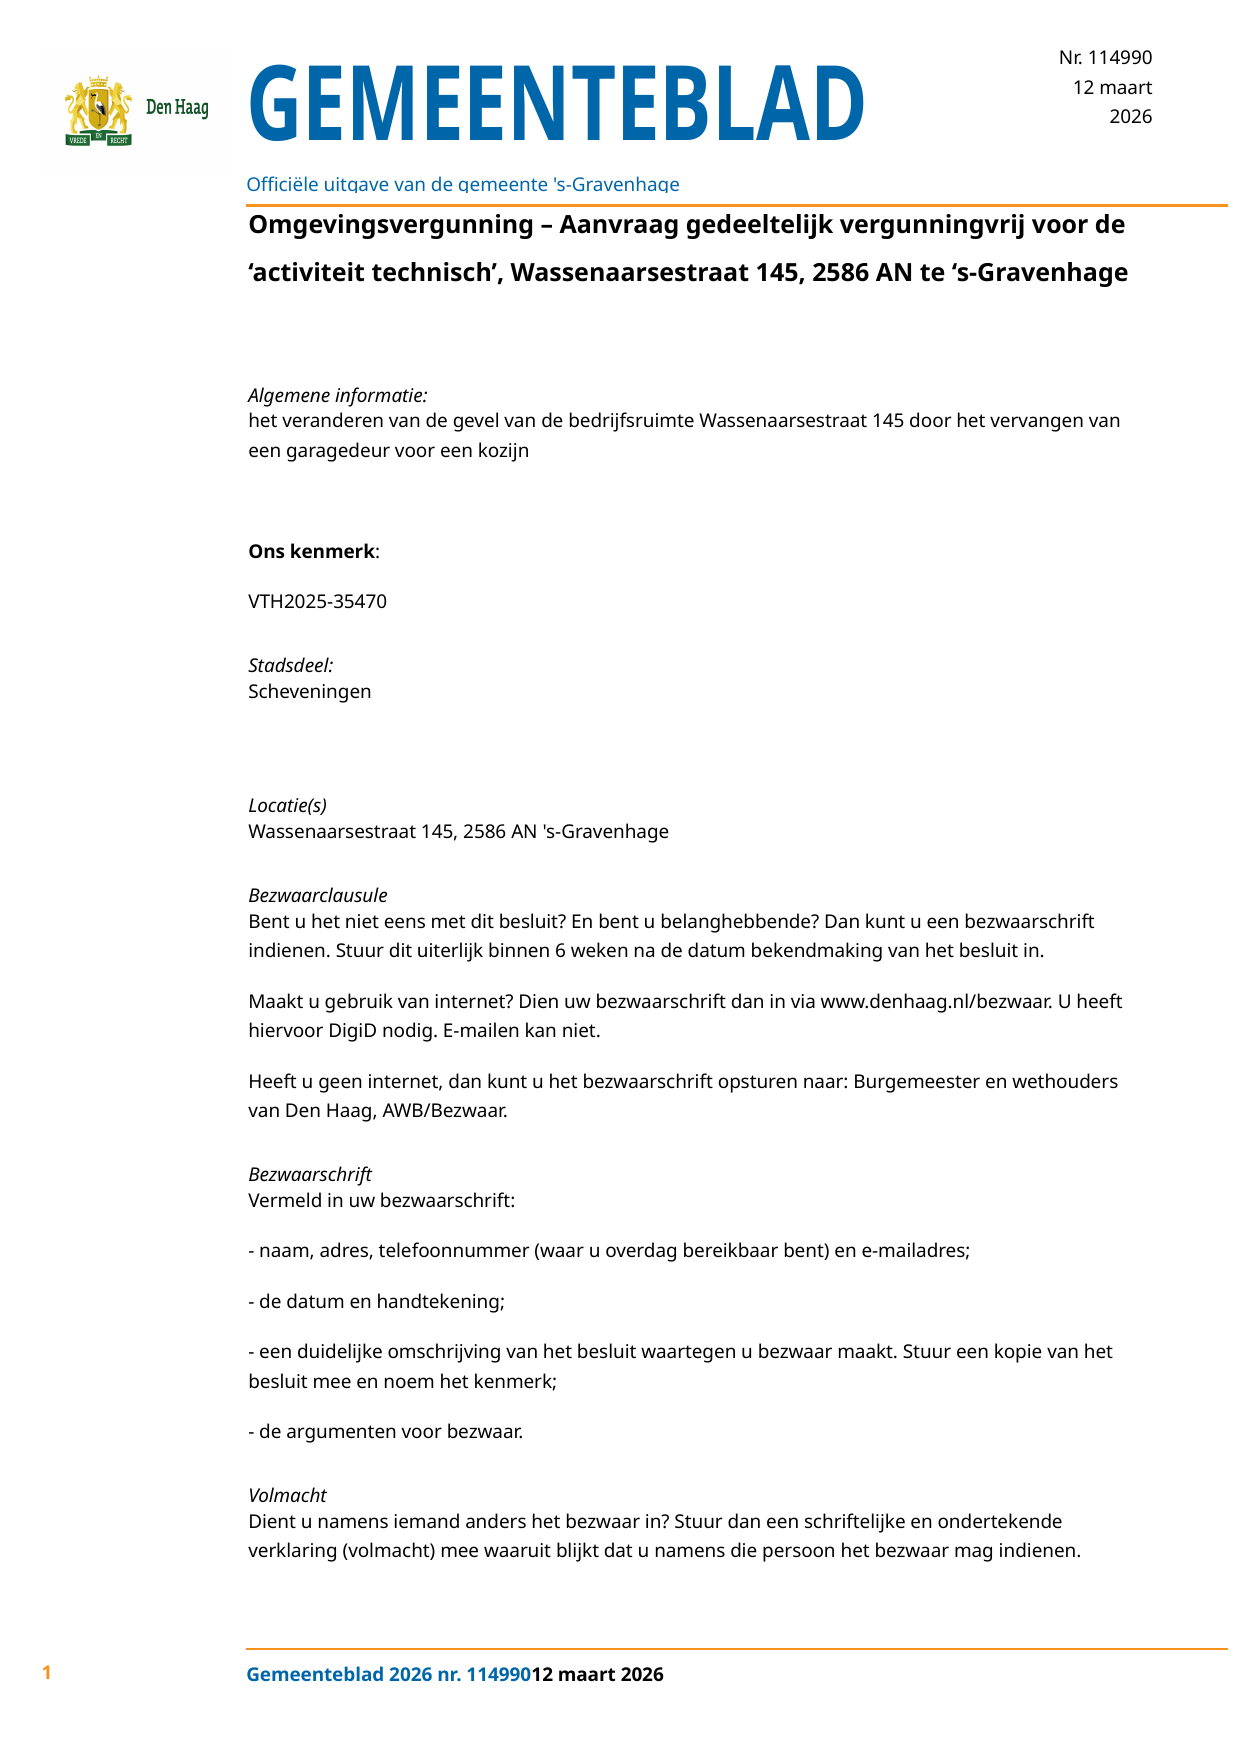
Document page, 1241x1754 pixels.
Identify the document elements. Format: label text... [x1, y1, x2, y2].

text Locatie(s) [248, 792, 1152, 818]
text Bezwaarclausule [248, 882, 1152, 908]
text Bezwaarschrift [248, 1161, 1152, 1187]
text - een duidelijke omschrijving van het besluit waartegen u bezwaar maakt. Stuur een kopie van het besluit mee en noem het kenmerk; [248, 1338, 1152, 1394]
text Algemene informatie: [248, 382, 1152, 408]
text Wassenaarsestraat 145, 2586 AN 's-Gravenhage [248, 818, 1152, 844]
text Omgevingsvergunning – Aanvraag gedeeltelijk vergunningvrij voor de ‘activiteit technisch’, Wassenaarsestraat 145, 2586 AN te ‘s-Gravenhage [248, 207, 1152, 288]
text Volmacht [248, 1482, 1152, 1508]
text Maakt u gebruik van internet? Dien uw bezwaarschrift dan in via www.denhaag.nl/bezwaar. U heeft hiervoor DigiD nodig. E-mailen kan niet. [248, 988, 1152, 1043]
text VTH2025-35470 [248, 588, 1152, 614]
text Bent u het niet eens met dit besluit? En bent u belanghebbende? Dan kunt u een bezwaarschrift indienen. Stuur dit uiterlijk binnen 6 weken na de datum bekendmaking van het besluit in. [248, 908, 1152, 963]
text het veranderen van de gevel van de bedrijfsruimte Wassenaarsestraat 145 door het vervangen van een garagedeur voor een kozijn [248, 408, 1152, 463]
text Heeft u geen internet, dan kunt u het bezwaarschrift opsturen naar: Burgemeester en wethouders van Den Haag, AWB/Bezwaar. [248, 1068, 1152, 1123]
text Scheveningen [248, 678, 1152, 704]
text Dient u namens iemand anders het bezwaar in? Stuur dan een schriftelijke en ondertekende verklaring (volmacht) mee waaruit blijkt dat u namens die persoon het bezwaar mag indienen. [248, 1508, 1152, 1563]
text Ons kenmerk: [248, 538, 1152, 564]
text Stadsdeel: [248, 652, 1152, 678]
picture [41, 47, 231, 172]
text Vermeld in uw bezwaarschrift: [248, 1187, 1152, 1213]
text - naam, adres, telefoonnummer (waar u overdag bereikbaar bent) en e-mailadres; [248, 1238, 1152, 1263]
text - de datum en handtekening; [248, 1288, 1152, 1314]
text - de argumenten voor bezwaar. [248, 1418, 1152, 1444]
